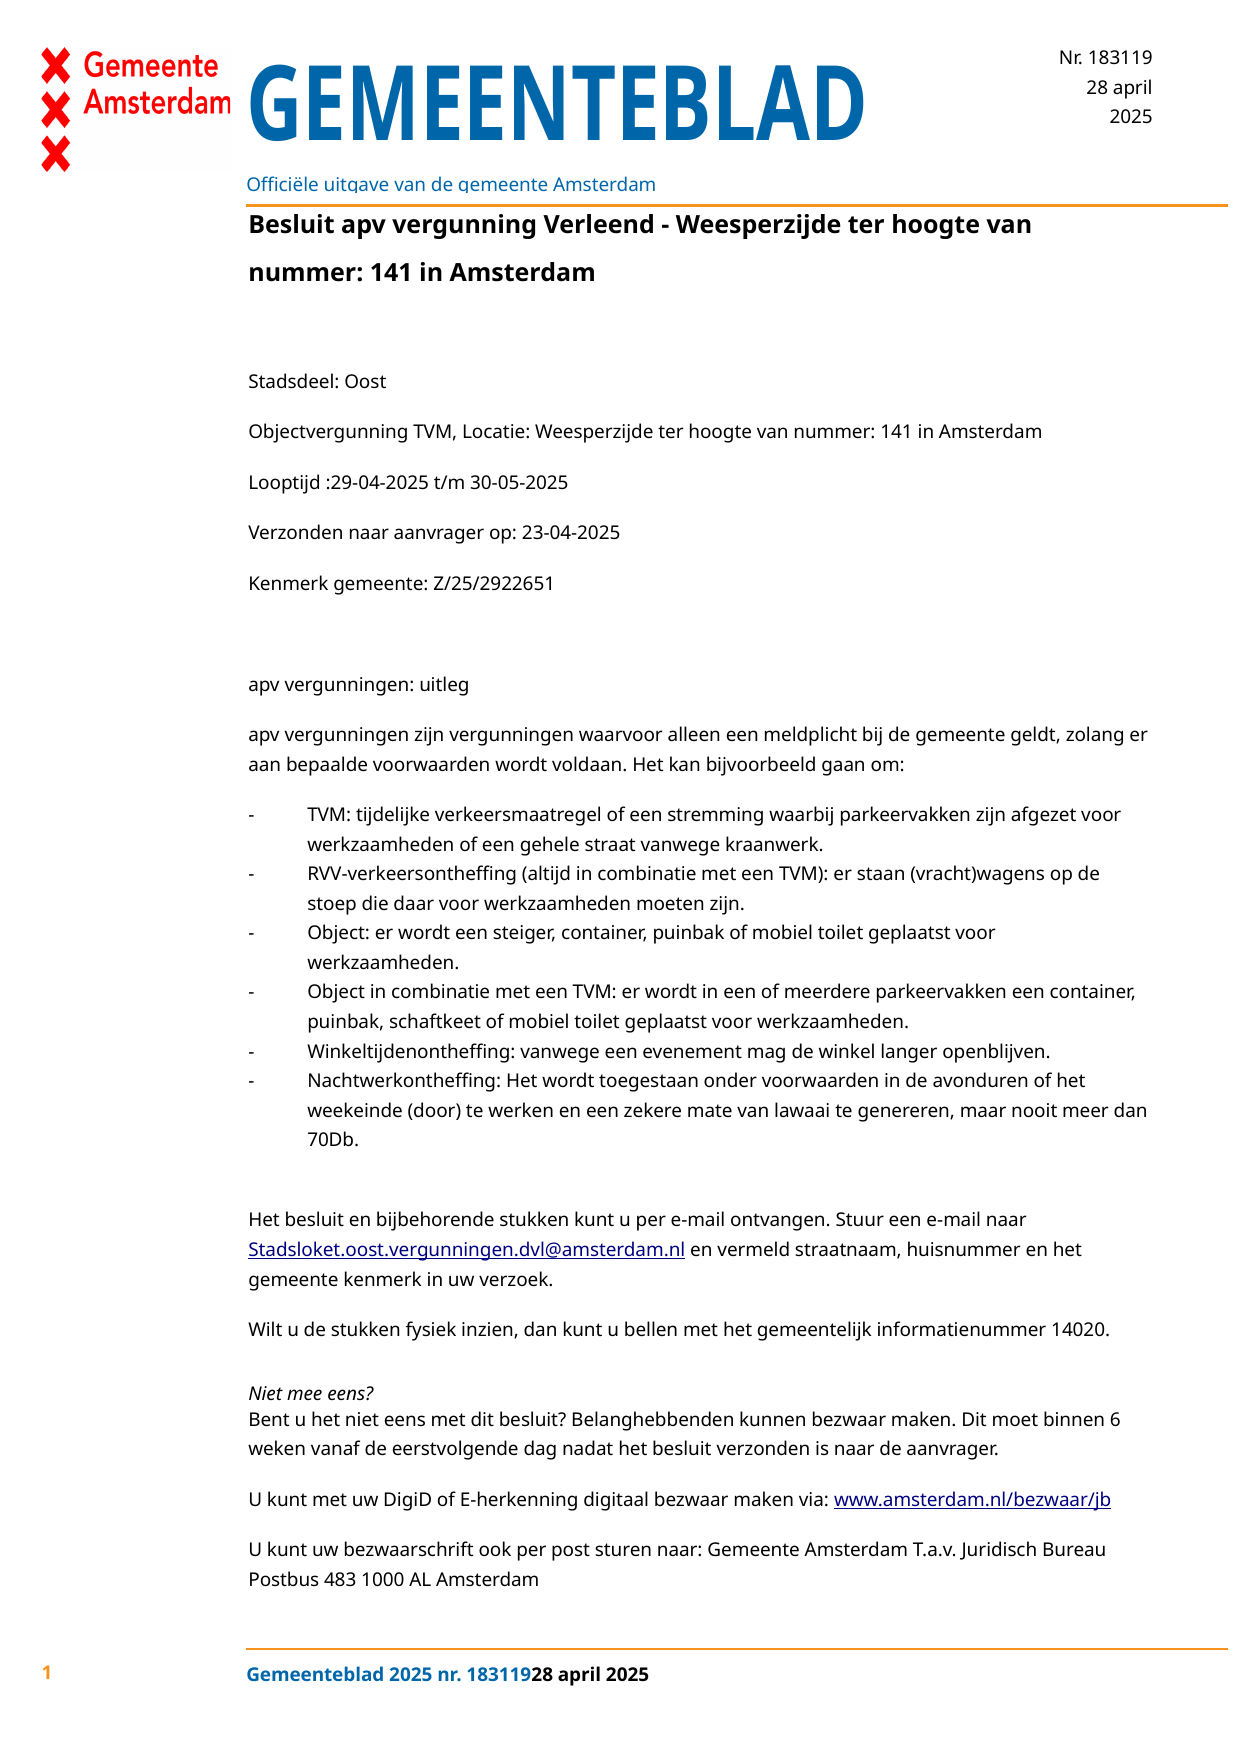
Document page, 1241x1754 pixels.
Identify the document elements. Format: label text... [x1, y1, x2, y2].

list Winkeltijdenontheffing: vanwege een evenement mag de winkel langer openblijven. [248, 1038, 1152, 1064]
text Bent u het niet eens met dit besluit? Belanghebbenden kunnen bezwaar maken. Dit moet binnen 6 weken vanaf de eerstvolgende dag nadat het besluit verzonden is naar de aanvrager. [248, 1406, 1152, 1461]
text Kenmerk gemeente: Z/25/2922651 [248, 570, 1152, 596]
list RVV-verkeersontheffing (altijd in combinatie met een TVM): er staan (vracht)wagens op de stoep die daar voor werkzaamheden moeten zijn. [248, 860, 1152, 916]
picture [41, 47, 231, 172]
text Wilt u de stukken fysiek inzien, dan kunt u bellen met het gemeentelijk informatienummer 14020. [248, 1316, 1152, 1342]
text Objectvergunning TVM, Locatie: Weesperzijde ter hoogte van nummer: 141 in Amsterdam [248, 419, 1152, 444]
list Nachtwerkontheffing: Het wordt toegestaan onder voorwaarden in de avonduren of het weekeinde (door) te werken en een zekere mate van lawaai te genereren, maar nooit meer dan 70Db. [248, 1067, 1152, 1152]
list Object: er wordt een steiger, container, puinbak of mobiel toilet geplaatst voor werkzaamheden. [248, 919, 1152, 975]
text Verzonden naar aanvrager op: 23-04-2025 [248, 519, 1152, 545]
text U kunt uw bezwaarschrift ook per post sturen naar: Gemeente Amsterdam T.a.v. Juridisch Bureau Postbus 483 1000 AL Amsterdam [248, 1536, 1152, 1592]
text Stadsdeel: Oost [248, 368, 1152, 394]
text Besluit apv vergunning Verleend - Weesperzijde ter hoogte van nummer: 141 in Amsterdam [248, 207, 1152, 288]
list Object in combinatie met een TVM: er wordt in een of meerdere parkeervakken een container, puinbak, schaftkeet of mobiel toilet geplaatst voor werkzaamheden. [248, 979, 1152, 1034]
text apv vergunningen: uitleg [248, 671, 1152, 697]
list TVM: tijdelijke verkeersmaatregel of een stremming waarbij parkeervakken zijn afgezet voor werkzaamheden of een gehele straat vanwege kraanwerk. [248, 801, 1152, 857]
text U kunt met uw DigiD of E-herkenning digitaal bezwaar maken via: www.amsterdam.nl/bezwaar/jb [248, 1486, 1152, 1512]
text Looptijd :29-04-2025 t/m 30-05-2025 [248, 469, 1152, 495]
text Het besluit en bijbehorende stukken kunt u per e-mail ontvangen. Stuur een e-mail naar Stadsloket.oost.vergunningen.dvl@amsterdam.nl en vermeld straatnaam, huisnummer en het gemeente kenmerk in uw verzoek. [248, 1207, 1152, 1292]
text Niet mee eens? [248, 1380, 1152, 1406]
text apv vergunningen zijn vergunningen waarvoor alleen een meldplicht bij de gemeente geldt, zolang er aan bepaalde voorwaarden wordt voldaan. Het kan bijvoorbeeld gaan om: [248, 721, 1152, 777]
